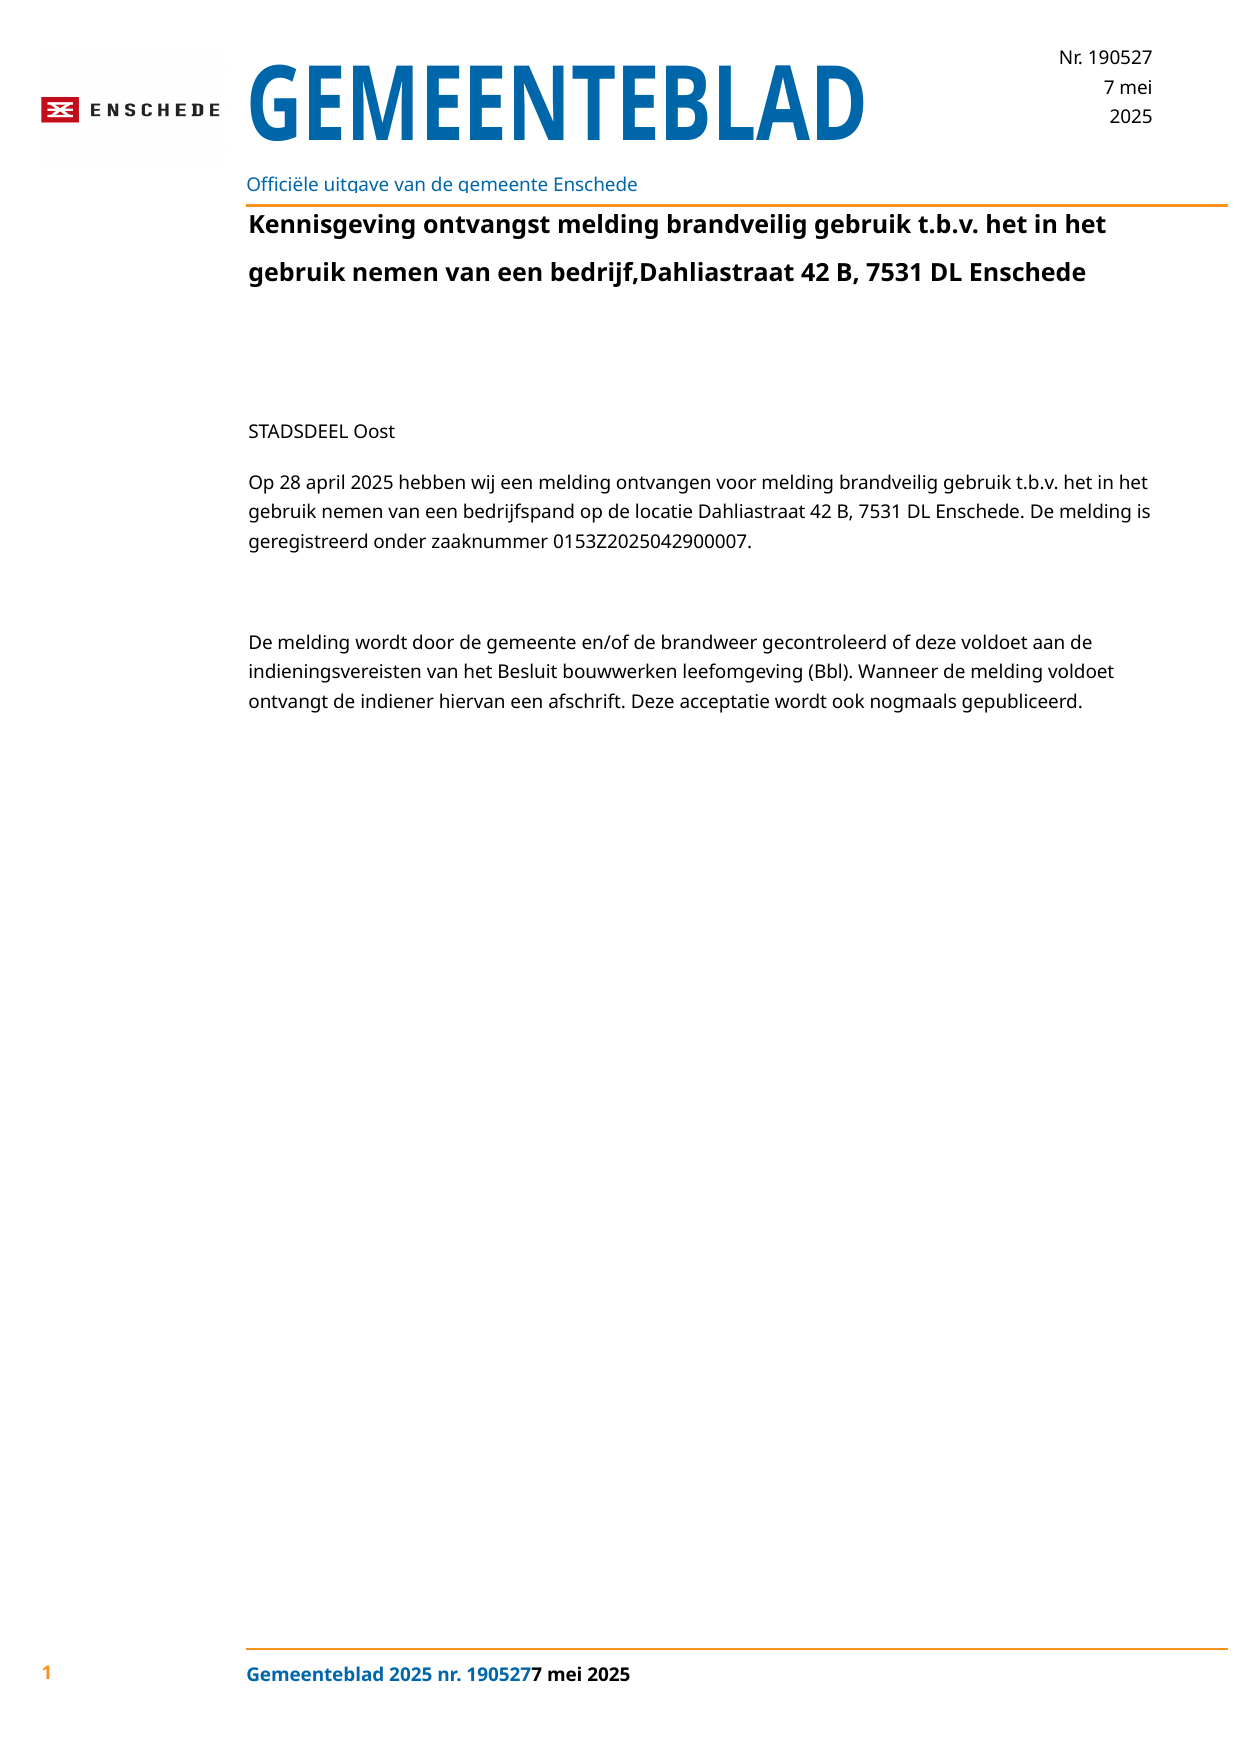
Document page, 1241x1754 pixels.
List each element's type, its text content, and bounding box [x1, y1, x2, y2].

text Op 28 april 2025 hebben wij een melding ontvangen voor melding brandveilig gebruik t.b.v. het in het gebruik nemen van een bedrijfspand op de locatie Dahliastraat 42 B, 7531 DL Enschede. De melding is geregistreerd onder zaaknummer 0153Z2025042900007. [248, 469, 1152, 554]
picture [41, 47, 231, 172]
text STADSDEEL Oost [248, 419, 1152, 444]
text De melding wordt door de gemeente en/of de brandweer gecontroleerd of deze voldoet aan de indieningsvereisten van het Besluit bouwwerken leefomgeving (Bbl). Wanneer de melding voldoet ontvangt de indiener hiervan een afschrift. Deze acceptatie wordt ook nogmaals gepubliceerd. [248, 629, 1152, 714]
text Kennisgeving ontvangst melding brandveilig gebruik t.b.v. het in het gebruik nemen van een bedrijf,Dahliastraat 42 B, 7531 DL Enschede [248, 207, 1152, 288]
